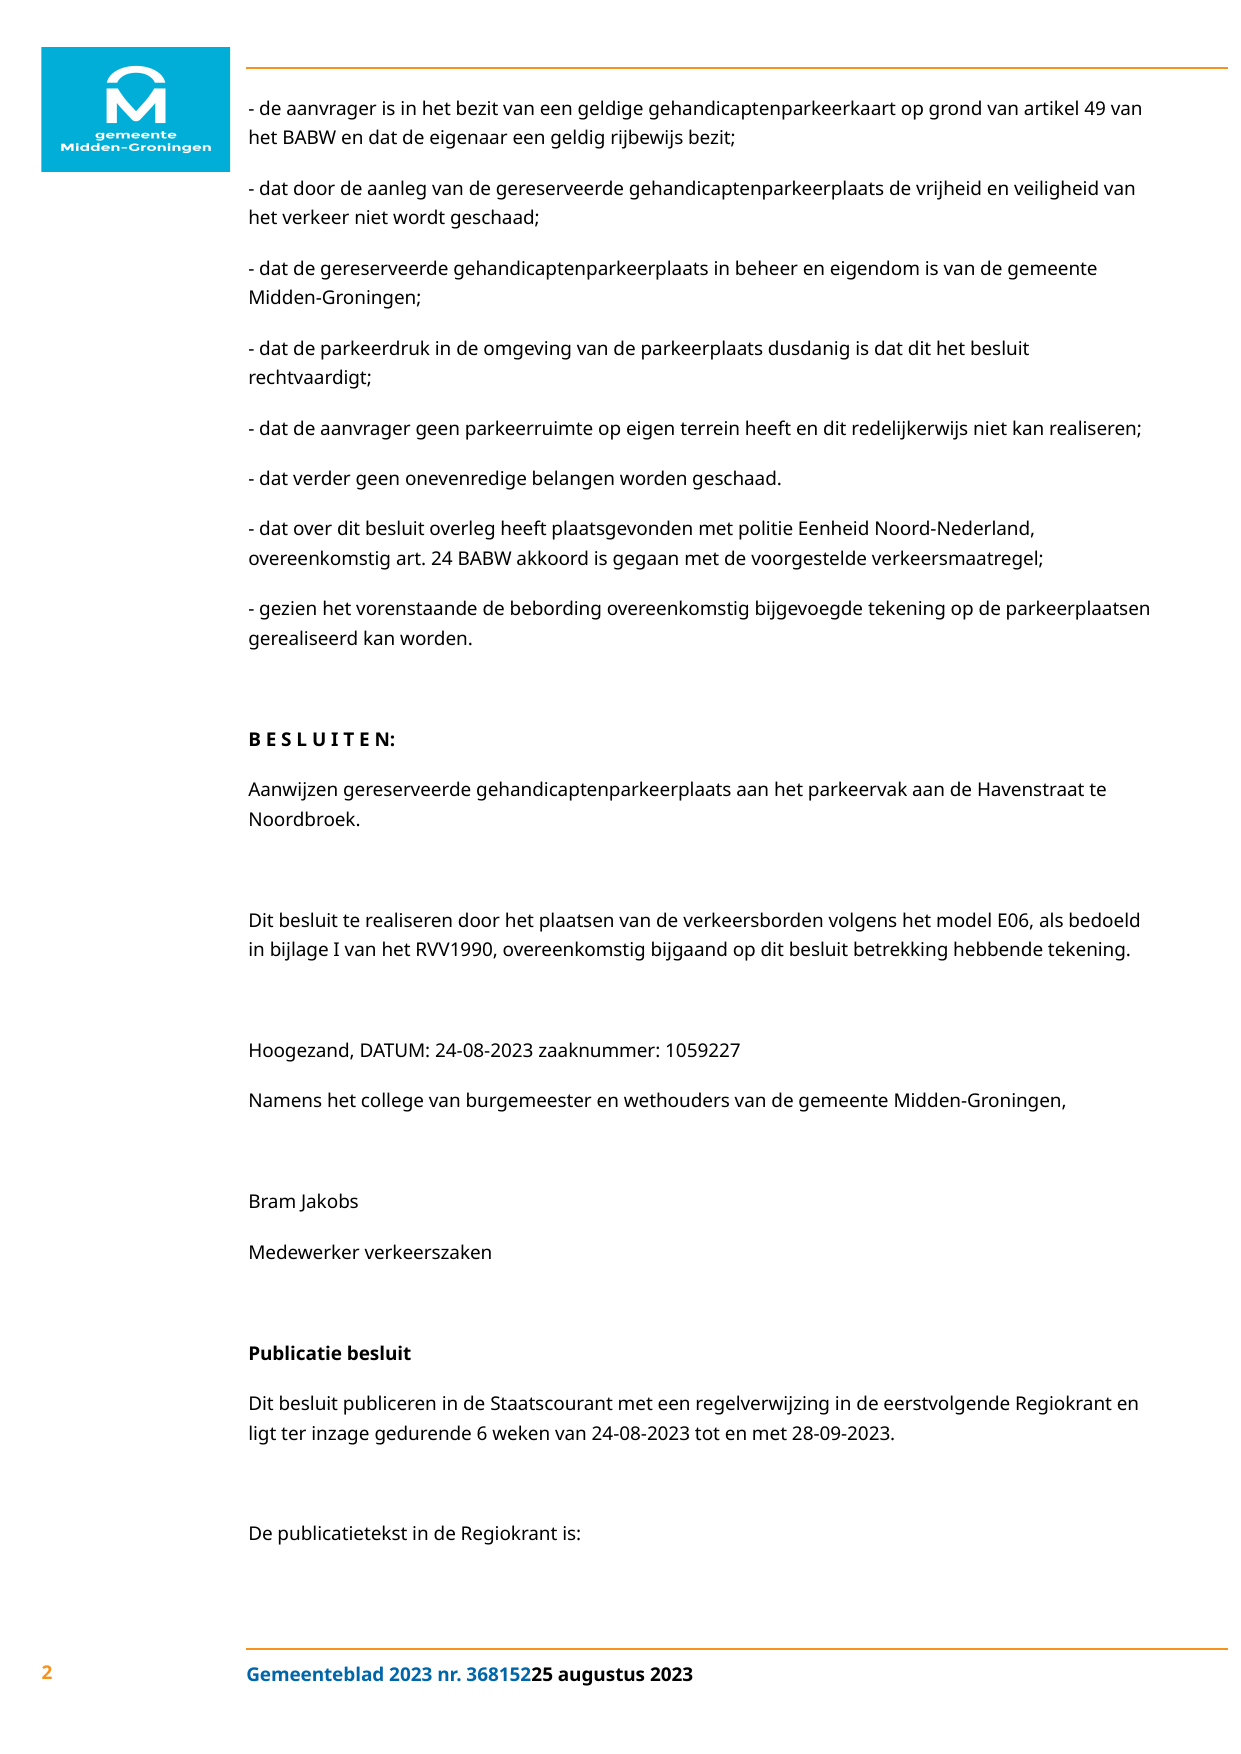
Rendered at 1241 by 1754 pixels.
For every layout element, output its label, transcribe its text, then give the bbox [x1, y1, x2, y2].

picture [108, 66, 164, 82]
text Hoogezand, DATUM: 24-08-2023 zaaknummer: 1059227 [248, 1037, 1152, 1063]
text Dit besluit publiceren in de Staatscourant met een regelverwijzing in de eerstvolgende Regiokrant en ligt ter inzage gedurende 6 weken van 24-08-2023 tot en met 28-09-2023. [248, 1390, 1152, 1446]
text B E S L U I T E N: [248, 726, 1152, 752]
text - dat verder geen onevenredige belangen worden geschaad. [248, 465, 1152, 491]
text De publicatietekst in de Regiokrant is: [248, 1521, 1152, 1546]
picture [184, 146, 190, 153]
text - dat de parkeerdruk in de omgeving van de parkeerplaats dusdanig is dat dit het besluit rechtvaardigt; [248, 335, 1152, 390]
text Aanwijzen gereserveerde gehandicaptenparkeerplaats aan het parkeervak aan de Havenstraat te Noordbroek. [248, 776, 1152, 832]
text Bram Jakobs [248, 1188, 1152, 1214]
text - dat over dit besluit overleg heeft plaatsgevonden met politie Eenheid Noord-Nederland, overeenkomstig art. 24 BABW akkoord is gegaan met de voorgestelde verkeersmaatregel; [248, 516, 1152, 571]
picture [107, 89, 165, 122]
text - de aanvrager is in het bezit van een geldige gehandicaptenparkeerkaart op grond van artikel 49 van het BABW en dat de eigenaar een geldig rijbewijs bezit; [248, 95, 1152, 150]
text - dat de gereserveerde gehandicaptenparkeerplaats in beheer en eigendom is van de gemeente Midden-Groningen; [248, 255, 1152, 310]
text Publicatie besluit [248, 1340, 1152, 1366]
text Namens het college van burgemeester en wethouders van de gemeente Midden-Groningen, [248, 1088, 1152, 1113]
text Medewerker verkeerszaken [248, 1239, 1152, 1265]
text Dit besluit te realiseren door het plaatsen van de verkeersborden volgens het model E06, als bedoeld in bijlage I van het RVV1990, overeenkomstig bijgaand op dit besluit betrekking hebbende tekening. [248, 907, 1152, 962]
text - gezien het vorenstaande de bebording overeenkomstig bijgevoegde tekening op de parkeerplaatsen gerealiseerd kan worden. [248, 596, 1152, 651]
text - dat de aanvrager geen parkeerruimte op eigen terrein heeft en dit redelijkerwijs niet kan realiseren; [248, 415, 1152, 441]
text - dat door de aanleg van de gereserveerde gehandicaptenparkeerplaats de vrijheid en veiligheid van het verkeer niet wordt geschaad; [248, 175, 1152, 230]
